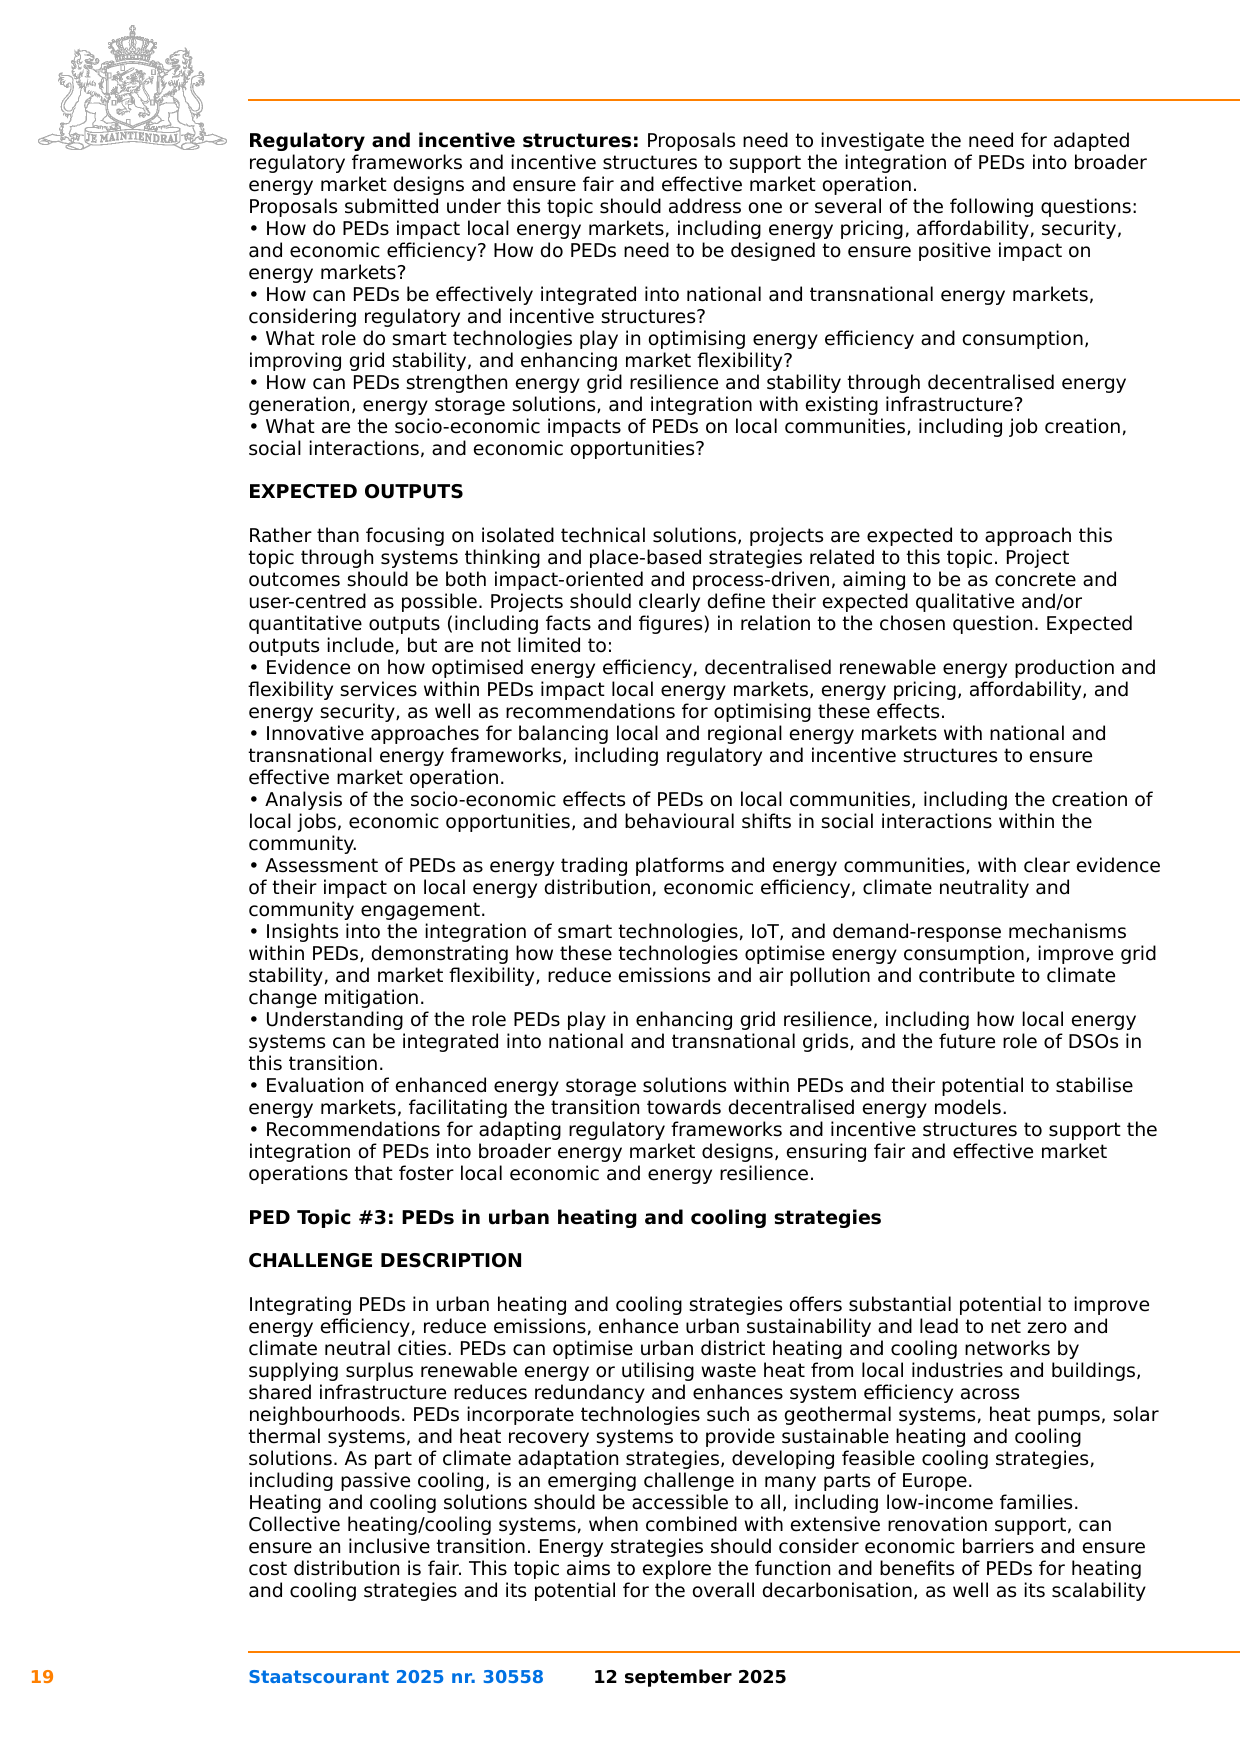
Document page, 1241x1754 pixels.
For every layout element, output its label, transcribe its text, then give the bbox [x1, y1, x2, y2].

text Heating and cooling solutions should be accessible to all, including low-income families. Collective heating/cooling systems, when combined with extensive renovation support, can ensure an inclusive transition. Energy strategies should consider economic barriers and ensure cost distribution is fair. This topic aims to explore the function and benefits of PEDs for heating and cooling strategies and its potential for the overall decarbonisation, as well as its scalability [248, 1492, 1163, 1602]
text • What role do smart technologies play in optimising energy efficiency and consumption, improving grid stability, and enhancing market flexibility? [248, 328, 1163, 372]
text • Evidence on how optimised energy efficiency, decentralised renewable energy production and flexibility services within PEDs impact local energy markets, energy pricing, affordability, and energy security, as well as recommendations for optimising these effects. [248, 657, 1163, 723]
subtitle CHALLENGE DESCRIPTION [248, 1250, 1163, 1272]
text • How do PEDs impact local energy markets, including energy pricing, affordability, security, and economic efficiency? How do PEDs need to be designed to ensure positive impact on energy markets? [248, 218, 1163, 284]
text • Recommendations for adapting regulatory frameworks and incentive structures to support the integration of PEDs into broader energy market designs, ensuring fair and effective market operations that foster local economic and energy resilience. [248, 1119, 1163, 1185]
text • Evaluation of enhanced energy storage solutions within PEDs and their potential to stabilise energy markets, facilitating the transition towards decentralised energy models. [248, 1075, 1163, 1119]
text Rather than focusing on isolated technical solutions, projects are expected to approach this topic through systems thinking and place-based strategies related to this topic. Project outcomes should be both impact-oriented and process-driven, aiming to be as concrete and user-centred as possible. Projects should clearly define their expected qualitative and/or quantitative outputs (including facts and figures) in relation to the chosen question. Expected outputs include, but are not limited to: [248, 525, 1163, 657]
subtitle EXPECTED OUTPUTS [248, 481, 1163, 503]
text Proposals submitted under this topic should address one or several of the following questions: [248, 196, 1163, 218]
text • What are the socio-economic impacts of PEDs on local communities, including job creation, social interactions, and economic opportunities? [248, 416, 1163, 459]
text Regulatory and incentive structures: Proposals need to investigate the need for adapted regulatory frameworks and incentive structures to support the integration of PEDs into broader energy market designs and ensure fair and effective market operation. [248, 130, 1163, 196]
text • How can PEDs be effectively integrated into national and transnational energy markets, considering regulatory and incentive structures? [248, 284, 1163, 328]
picture [38, 25, 227, 150]
text • Analysis of the socio-economic effects of PEDs on local communities, including the creation of local jobs, economic opportunities, and behavioural shifts in social interactions within the community. [248, 789, 1163, 855]
text • Innovative approaches for balancing local and regional energy markets with national and transnational energy frameworks, including regulatory and incentive structures to ensure effective market operation. [248, 723, 1163, 789]
subtitle PED Topic #3: PEDs in urban heating and cooling strategies [248, 1207, 1163, 1228]
text • Assessment of PEDs as energy trading platforms and energy communities, with clear evidence of their impact on local energy distribution, economic efficiency, climate neutrality and community engagement. [248, 855, 1163, 921]
text • Understanding of the role PEDs play in enhancing grid resilience, including how local energy systems can be integrated into national and transnational grids, and the future role of DSOs in this transition. [248, 1009, 1163, 1075]
text Integrating PEDs in urban heating and cooling strategies offers substantial potential to improve energy efficiency, reduce emissions, enhance urban sustainability and lead to net zero and climate neutral cities. PEDs can optimise urban district heating and cooling networks by supplying surplus renewable energy or utilising waste heat from local industries and buildings, shared infrastructure reduces redundancy and enhances system efficiency across neighbourhoods. PEDs incorporate technologies such as geothermal systems, heat pumps, solar thermal systems, and heat recovery systems to provide sustainable heating and cooling solutions. As part of climate adaptation strategies, developing feasible cooling strategies, including passive cooling, is an emerging challenge in many parts of Europe. [248, 1294, 1163, 1492]
text • How can PEDs strengthen energy grid resilience and stability through decentralised energy generation, energy storage solutions, and integration with existing infrastructure? [248, 372, 1163, 416]
text • Insights into the integration of smart technologies, IoT, and demand-response mechanisms within PEDs, demonstrating how these technologies optimise energy consumption, improve grid stability, and market flexibility, reduce emissions and air pollution and contribute to climate change mitigation. [248, 921, 1163, 1009]
